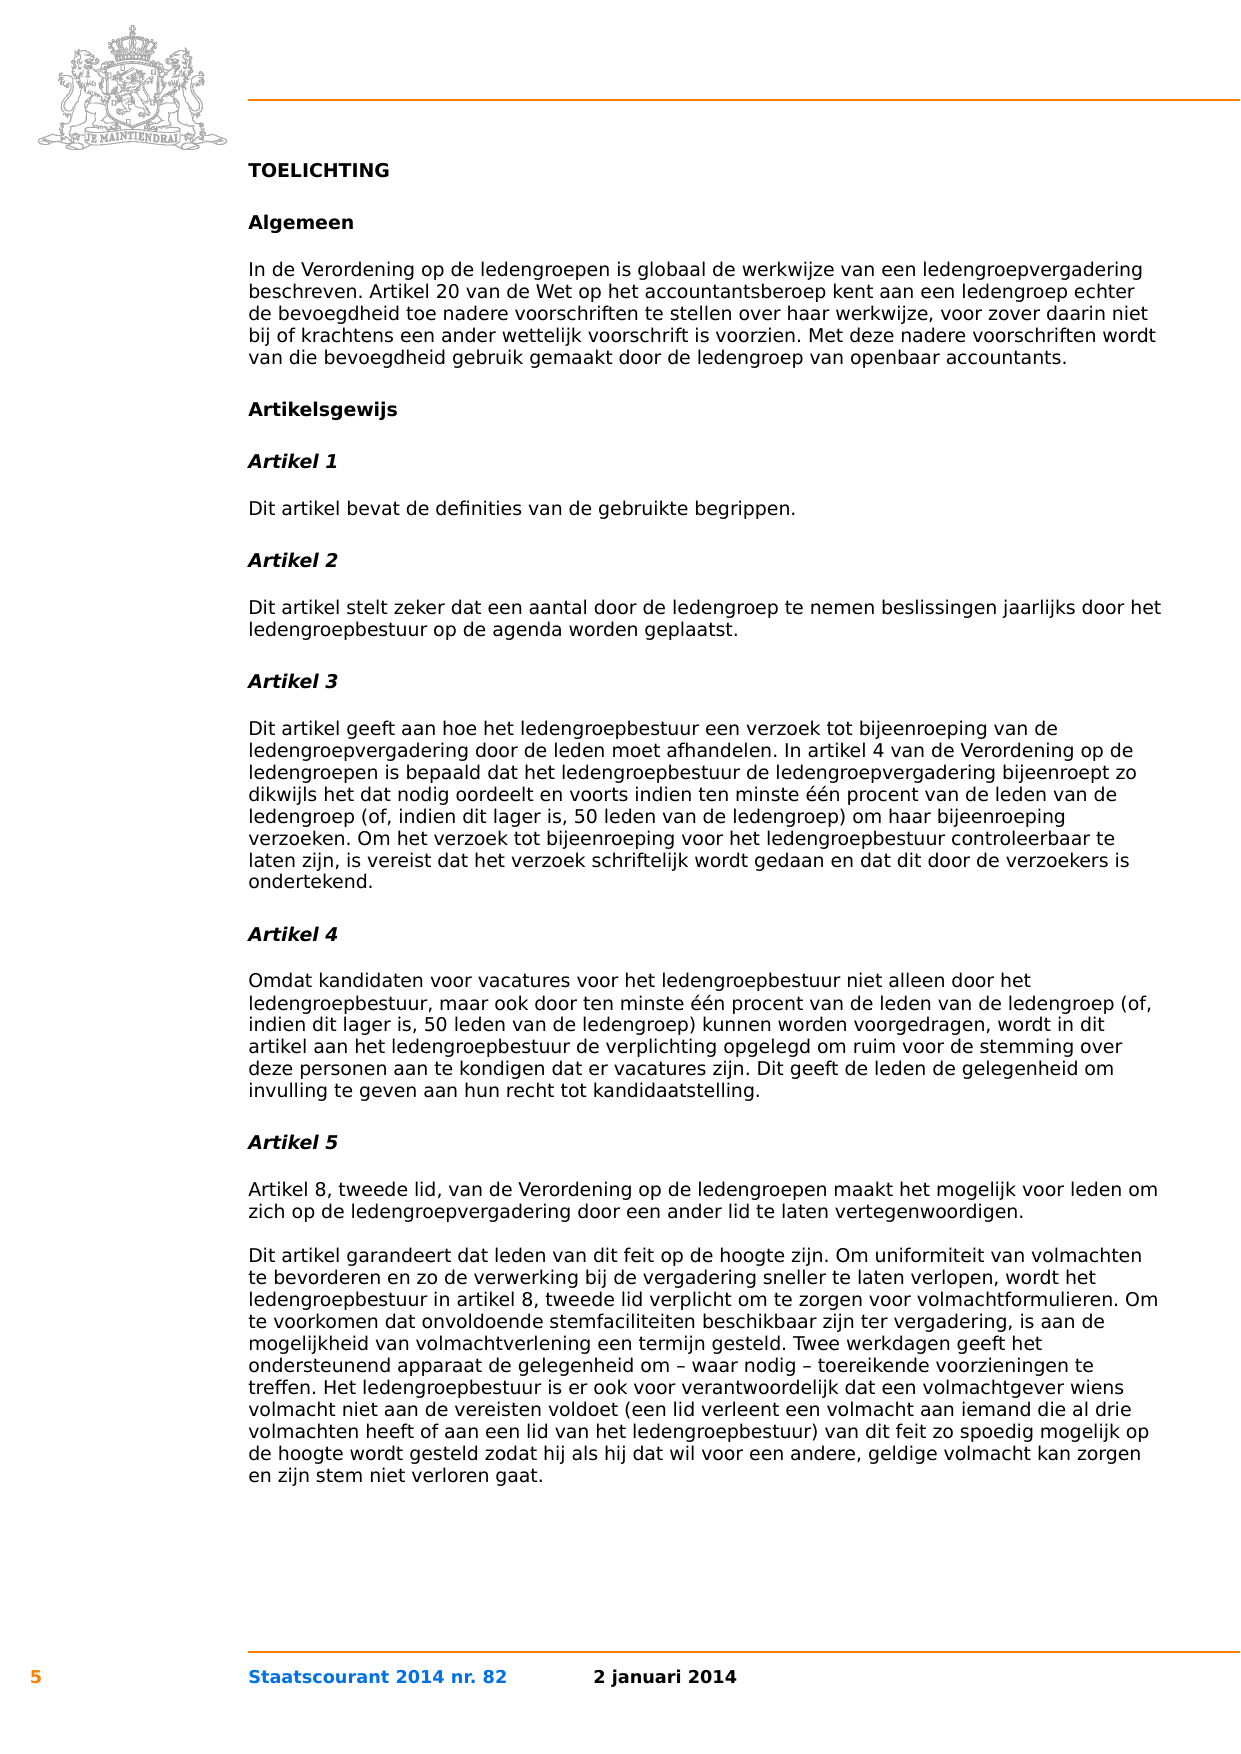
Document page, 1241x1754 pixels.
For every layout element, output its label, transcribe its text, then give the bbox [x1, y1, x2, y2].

text Artikel 8, tweede lid, van de Verordening op de ledengroepen maakt het mogelijk voor leden om zich op de ledengroepvergadering door een ander lid te laten vertegenwoordigen. [248, 1179, 1163, 1223]
subtitle Artikel 5 [248, 1132, 1163, 1154]
subtitle Artikel 4 [248, 923, 1163, 945]
subtitle Artikel 2 [248, 550, 1163, 572]
subtitle Algemeen [248, 212, 1163, 234]
subtitle Artikel 1 [248, 451, 1163, 473]
text Omdat kandidaten voor vacatures voor het ledengroepbestuur niet alleen door het ledengroepbestuur, maar ook door ten minste één procent van de leden van de ledengroep (of, indien dit lager is, 50 leden van de ledengroep) kunnen worden voorgedragen, wordt in dit artikel aan het ledengroepbestuur de verplichting opgelegd om ruim voor de stemming over deze personen aan te kondigen dat er vacatures zijn. Dit geeft de leden de gelegenheid om invulling te geven aan hun recht tot kandidaatstelling. [248, 970, 1163, 1102]
text Dit artikel geeft aan hoe het ledengroepbestuur een verzoek tot bijeenroeping van de ledengroepvergadering door de leden moet afhandelen. In artikel 4 van de Verordening op de ledengroepen is bepaald dat het ledengroepbestuur de ledengroepvergadering bijeenroept zo dikwijls het dat nodig oordeelt en voorts indien ten minste één procent van de leden van de ledengroep (of, indien dit lager is, 50 leden van de ledengroep) om haar bijeenroeping verzoeken. Om het verzoek tot bijeenroeping voor het ledengroepbestuur controleerbaar te laten zijn, is vereist dat het verzoek schriftelijk wordt gedaan en dat dit door de verzoekers is ondertekend. [248, 718, 1163, 893]
picture [38, 25, 227, 150]
text Dit artikel bevat de definities van de gebruikte begrippen. [248, 498, 1163, 520]
text In de Verordening op de ledengroepen is globaal de werkwijze van een ledengroepvergadering beschreven. Artikel 20 van de Wet op het accountantsberoep kent aan een ledengroep echter de bevoegdheid toe nadere voorschriften te stellen over haar werkwijze, voor zover daarin niet bij of krachtens een ander wettelijk voorschrift is voorzien. Met deze nadere voorschriften wordt van die bevoegdheid gebruik gemaakt door de ledengroep van openbaar accountants. [248, 259, 1163, 369]
text Dit artikel garandeert dat leden van dit feit op de hoogte zijn. Om uniformiteit van volmachten te bevorderen en zo de verwerking bij de vergadering sneller te laten verlopen, wordt het ledengroepbestuur in artikel 8, tweede lid verplicht om te zorgen voor volmachtformulieren. Om te voorkomen dat onvoldoende stemfaciliteiten beschikbaar zijn ter vergadering, is aan de mogelijkheid van volmachtverlening een termijn gesteld. Twee werkdagen geeft het ondersteunend apparaat de gelegenheid om – waar nodig – toereikende voorzieningen te treffen. Het ledengroepbestuur is er ook voor verantwoordelijk dat een volmachtgever wiens volmacht niet aan de vereisten voldoet (een lid verleent een volmacht aan iemand die al drie volmachten heeft of aan een lid van het ledengroepbestuur) van dit feit zo spoedig mogelijk op de hoogte wordt gesteld zodat hij als hij dat wil voor een andere, geldige volmacht kan zorgen en zijn stem niet verloren gaat. [248, 1245, 1163, 1487]
subtitle Artikelsgewijs [248, 399, 1163, 421]
text Dit artikel stelt zeker dat een aantal door de ledengroep te nemen beslissingen jaarlijks door het ledengroepbestuur op de agenda worden geplaatst. [248, 597, 1163, 641]
subtitle Artikel 3 [248, 671, 1163, 693]
subtitle TOELICHTING [248, 160, 1163, 182]
